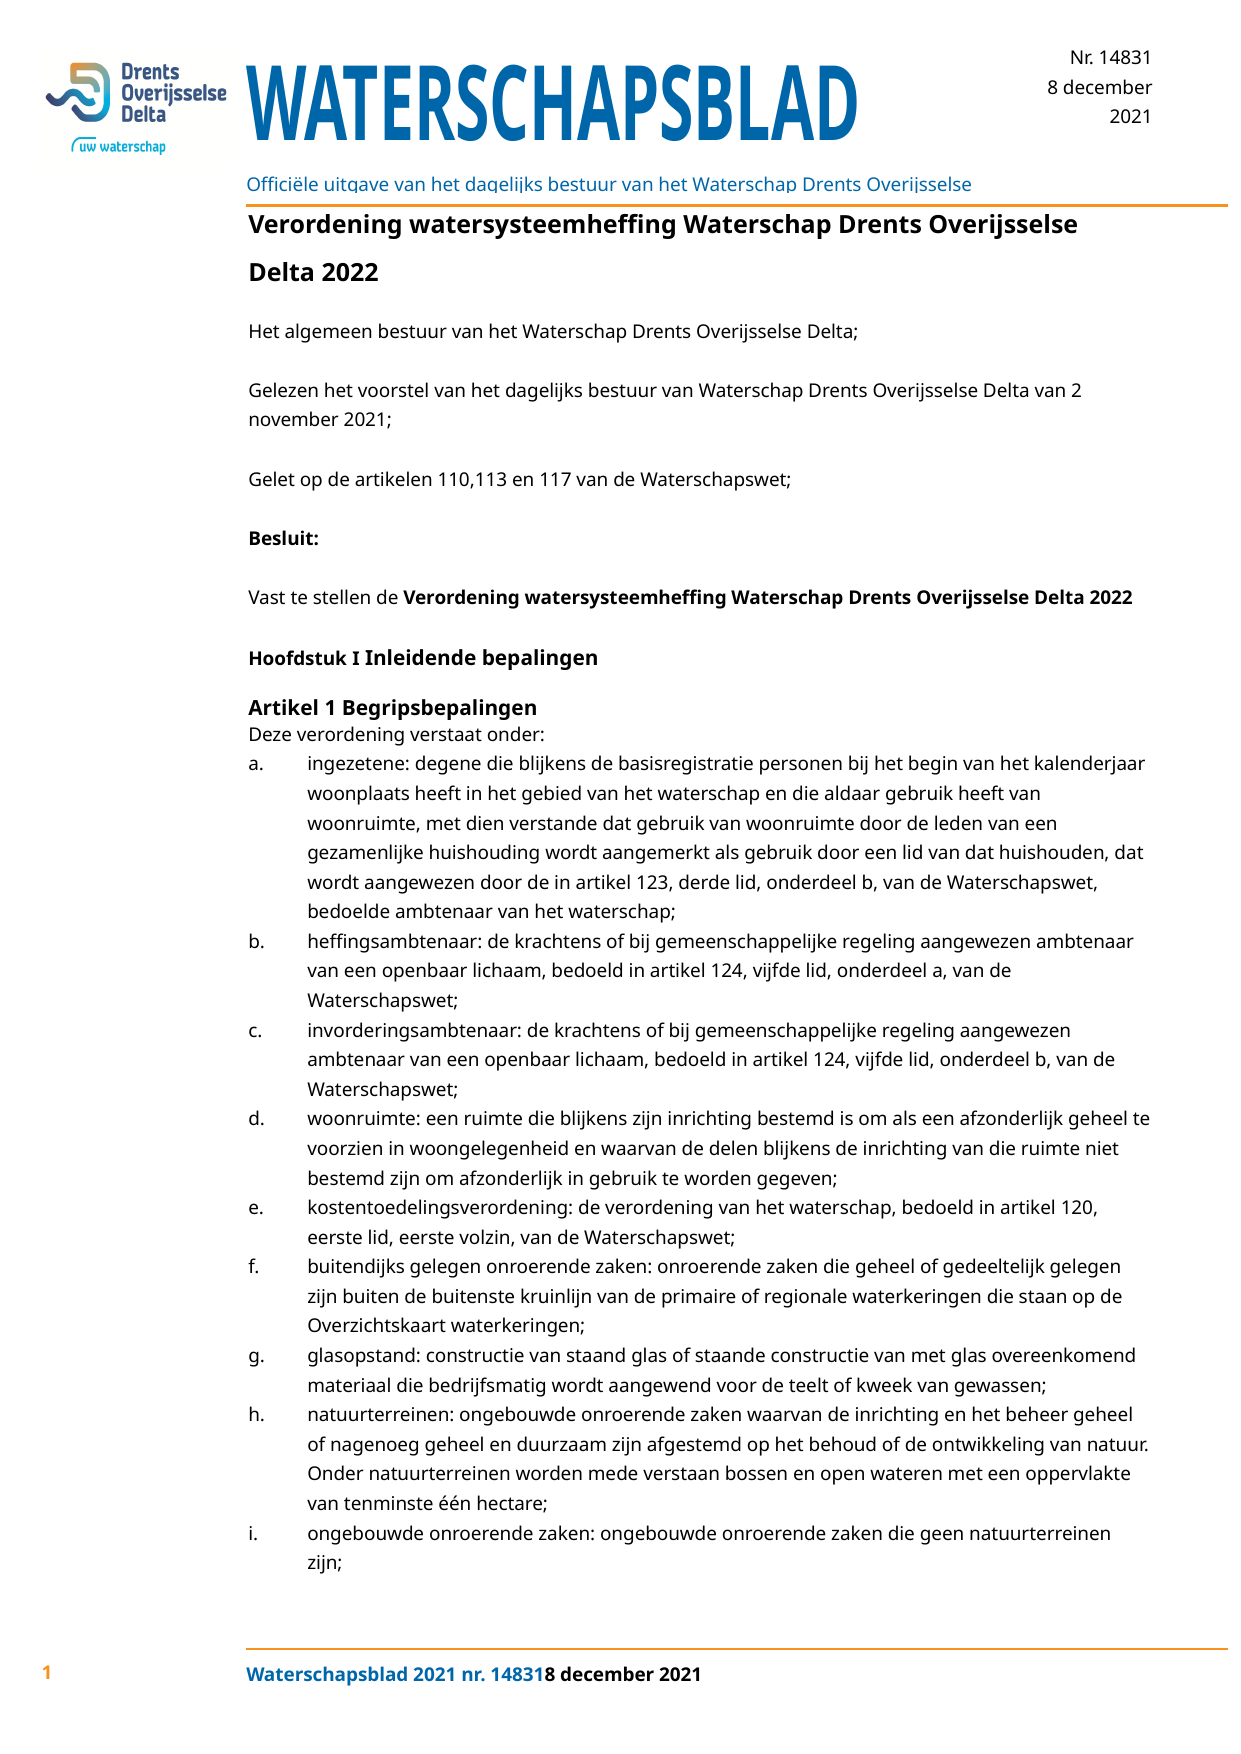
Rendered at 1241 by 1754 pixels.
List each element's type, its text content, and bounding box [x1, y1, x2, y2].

text Het algemeen bestuur van het Waterschap Drents Overijsselse Delta; [248, 318, 1152, 344]
list ingezetene: degene die blijkens de basisregistratie personen bij het begin van het kalenderjaar woonplaats heeft in het gebied van het waterschap en die aldaar gebruik heeft van woonruimte, met dien verstande dat gebruik van woonruimte door de leden van een gezamenlijke huishouding wordt aangemerkt als gebruik door een lid van dat huishouden, dat wordt aangewezen door de in artikel 123, derde lid, onderdeel b, van de Waterschapswet, bedoelde ambtenaar van het waterschap; [248, 751, 1152, 924]
list heffingsambtenaar: de krachtens of bij gemeenschappelijke regeling aangewezen ambtenaar van een openbaar lichaam, bedoeld in artikel 124, vijfde lid, onderdeel a, van de Waterschapswet; [248, 928, 1152, 1013]
list invorderingsambtenaar: de krachtens of bij gemeenschappelijke regeling aangewezen ambtenaar van een openbaar lichaam, bedoeld in artikel 124, vijfde lid, onderdeel b, van de Waterschapswet; [248, 1017, 1152, 1102]
text Artikel 1 Begripsbepalingen [248, 693, 1152, 721]
text Hoofdstuk I Inleidende bepalingen [248, 643, 1152, 672]
list kostentoedelingsverordening: de verordening van het waterschap, bedoeld in artikel 120, eerste lid, eerste volzin, van de Waterschapswet; [248, 1194, 1152, 1250]
list ongebouwde onroerende zaken: ongebouwde onroerende zaken die geen natuurterreinen zijn; [248, 1520, 1152, 1575]
list glasopstand: constructie van staand glas of staande constructie van met glas overeenkomend materiaal die bedrijfsmatig wordt aangewend voor de teelt of kweek van gewassen; [248, 1342, 1152, 1398]
list buitendijks gelegen onroerende zaken: onroerende zaken die geheel of gedeeltelijk gelegen zijn buiten de buitenste kruinlijn van de primaire of regionale waterkeringen die staan op de Overzichtskaart waterkeringen; [248, 1253, 1152, 1338]
text Besluit: [248, 525, 1152, 551]
text Verordening watersysteemheffing Waterschap Drents Overijsselse Delta 2022 [248, 207, 1152, 288]
text Gelezen het voorstel van het dagelijks bestuur van Waterschap Drents Overijsselse Delta van 2 november 2021; [248, 377, 1152, 432]
text Gelet op de artikelen 110,113 en 117 van de Waterschapswet; [248, 466, 1152, 492]
list woonruimte: een ruimte die blijkens zijn inrichting bestemd is om als een afzonderlijk geheel te voorzien in woongelegenheid en waarvan de delen blijkens de inrichting van die ruimte niet bestemd zijn om afzonderlijk in gebruik te worden gegeven; [248, 1106, 1152, 1191]
text Deze verordening verstaat onder: [248, 721, 1152, 747]
text Vast te stellen de Verordening watersysteemheffing Waterschap Drents Overijsselse Delta 2022 [248, 584, 1152, 610]
list natuurterreinen: ongebouwde onroerende zaken waarvan de inrichting en het beheer geheel of nagenoeg geheel en duurzaam zijn afgestemd op het behoud of de ontwikkeling van natuur. Onder natuurterreinen worden mede verstaan bossen en open wateren met een oppervlakte van tenminste één hectare; [248, 1401, 1152, 1516]
picture [41, 47, 231, 172]
